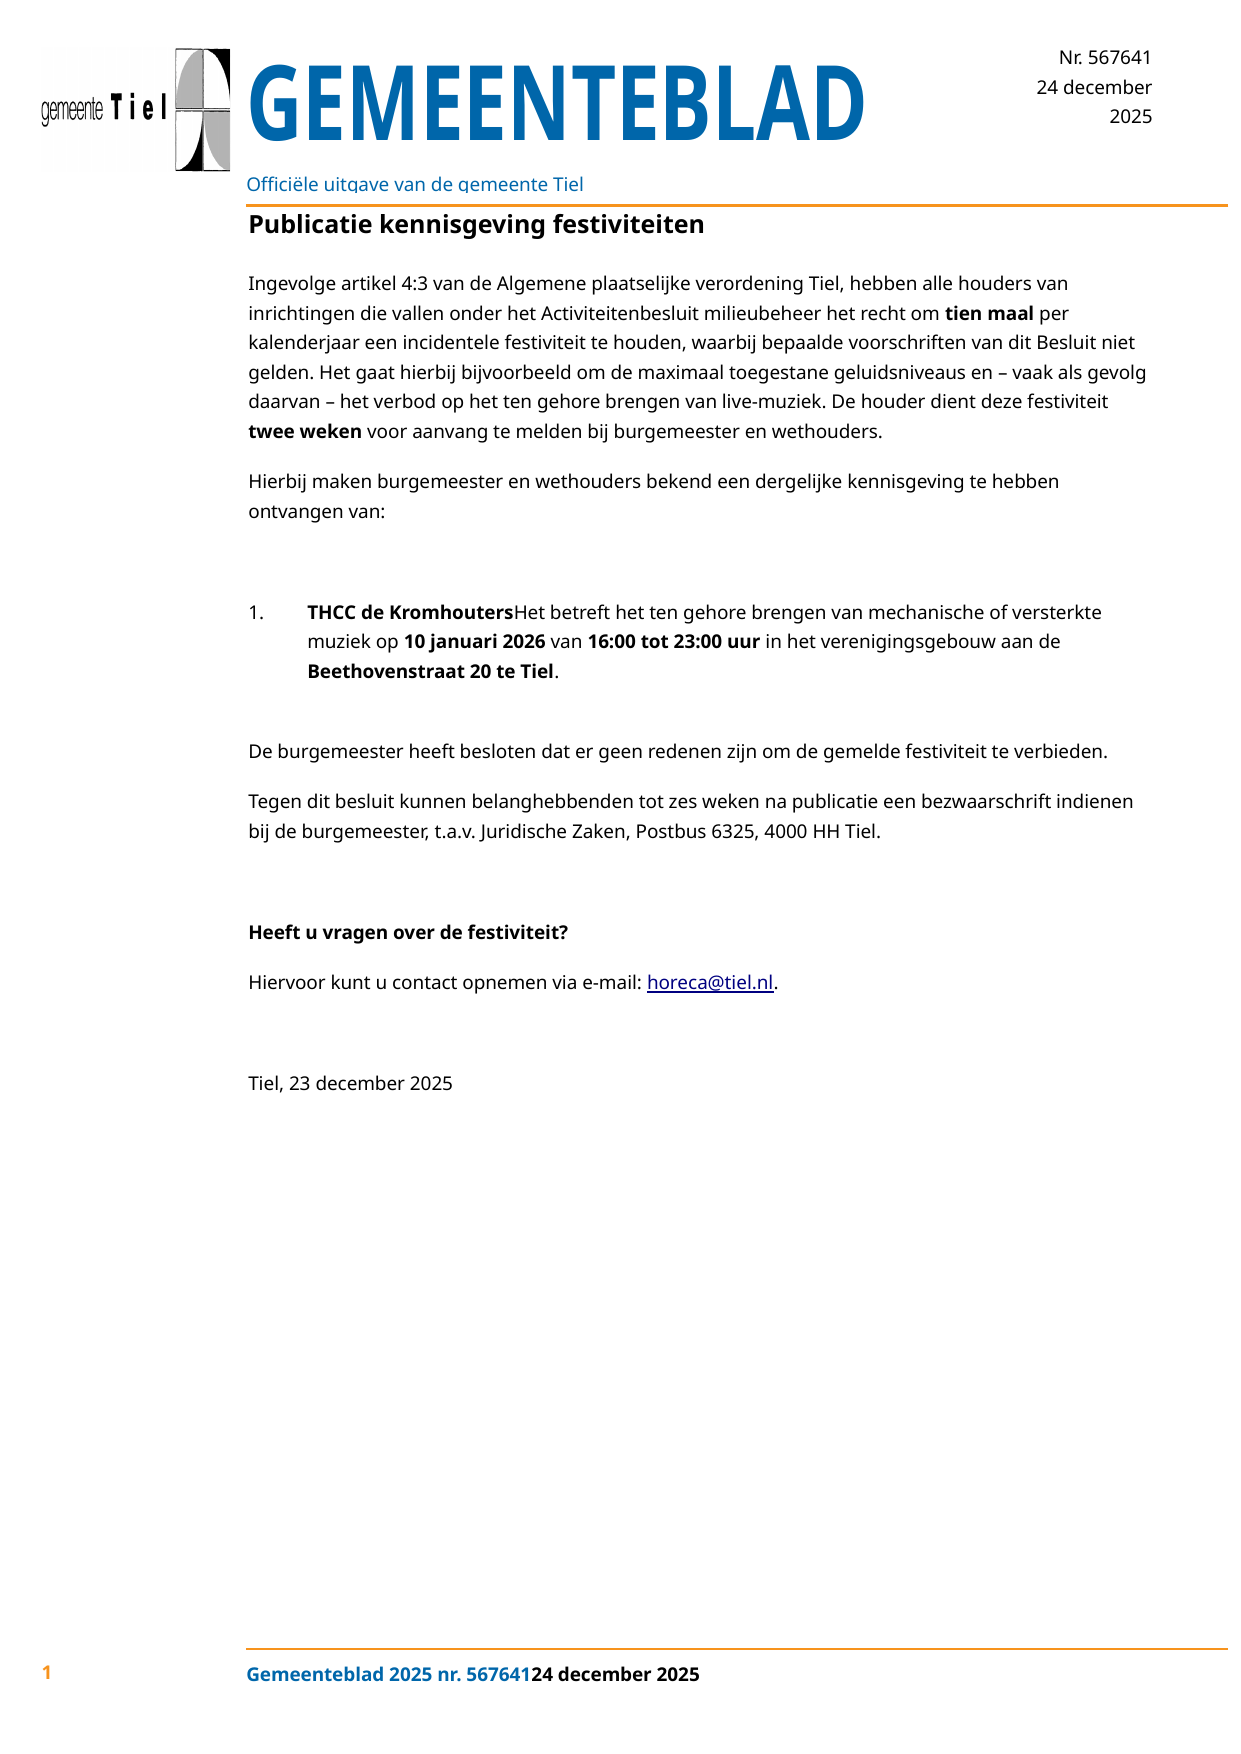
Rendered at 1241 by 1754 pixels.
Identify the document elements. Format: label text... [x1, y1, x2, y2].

text Publicatie kennisgeving festiviteiten [248, 207, 1152, 241]
text Hiervoor kunt u contact opnemen via e-mail: horeca@tiel.nl. [248, 969, 1152, 995]
text Tegen dit besluit kunnen belanghebbenden tot zes weken na publicatie een bezwaarschrift indienen bij de burgemeester, t.a.v. Juridische Zaken, Postbus 6325, 4000 HH Tiel. [248, 789, 1152, 844]
text Heeft u vragen over de festiviteit? [248, 919, 1152, 945]
picture [41, 47, 231, 172]
text De burgemeester heeft besloten dat er geen redenen zijn om de gemelde festiviteit te verbieden. [248, 738, 1152, 764]
text Hierbij maken burgemeester en wethouders bekend een dergelijke kennisgeving te hebben ontvangen van: [248, 469, 1152, 524]
text Tiel, 23 december 2025 [248, 1070, 1152, 1096]
list THCC de KromhoutersHet betreft het ten gehore brengen van mechanische of versterkte muziek op 10 januari 2026 van 16:00 tot 23:00 uur in het verenigingsgebouw aan de Beethovenstraat 20 te Tiel. [248, 599, 1152, 684]
text Ingevolge artikel 4:3 van de Algemene plaatselijke verordening Tiel, hebben alle houders van inrichtingen die vallen onder het Activiteitenbesluit milieubeheer het recht om tien maal per kalenderjaar een incidentele festiviteit te houden, waarbij bepaalde voorschriften van dit Besluit niet gelden. Het gaat hierbij bijvoorbeeld om de maximaal toegestane geluidsniveaus en – vaak als gevolg daarvan – het verbod op het ten gehore brengen van live-muziek. De houder dient deze festiviteit twee weken voor aanvang te melden bij burgemeester en wethouders. [248, 270, 1152, 444]
